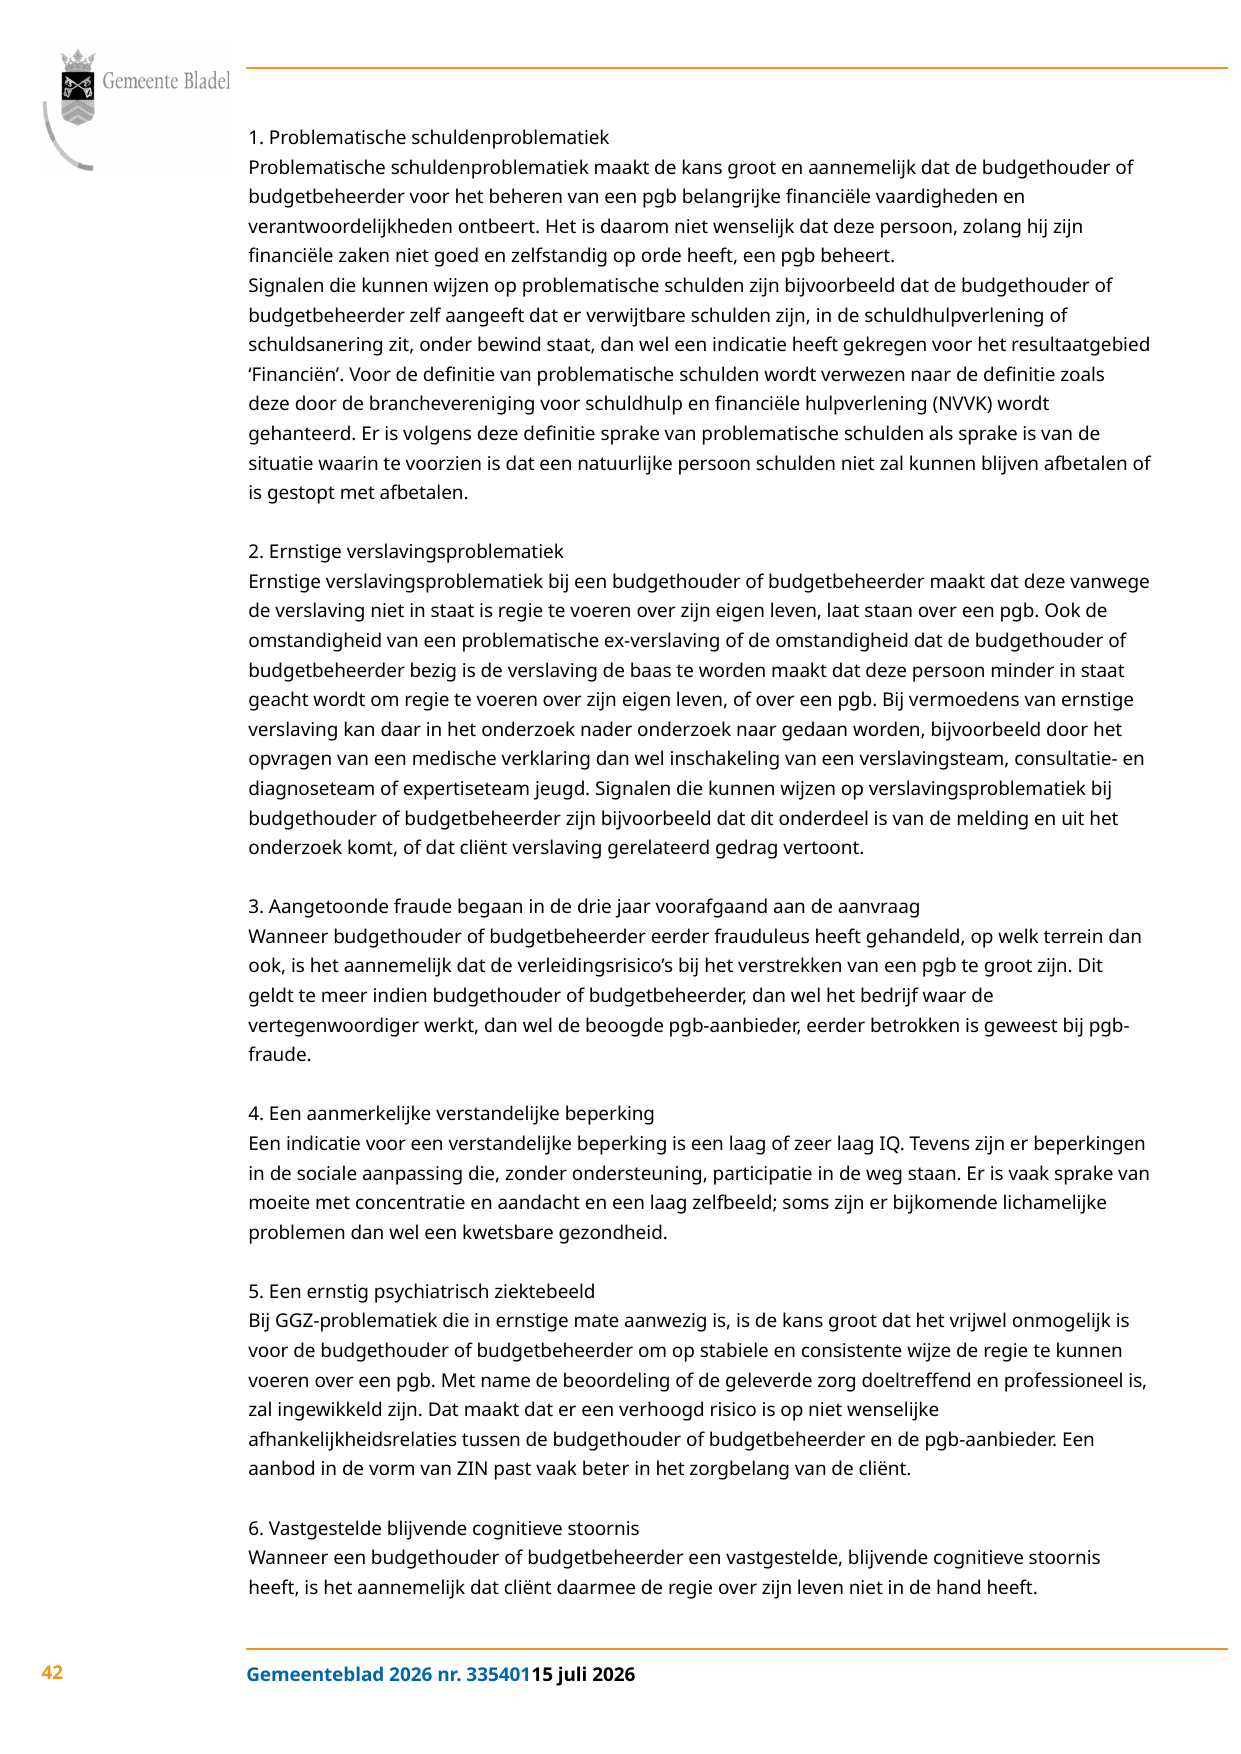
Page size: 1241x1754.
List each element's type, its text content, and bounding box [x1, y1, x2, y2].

text Signalen die kunnen wijzen op problematische schulden zijn bijvoorbeeld dat de budgethouder of budgetbeheerder zelf aangeeft dat er verwijtbare schulden zijn, in de schuldhulpverlening of schuldsanering zit, onder bewind staat, dan wel een indicatie heeft gekregen voor het resultaatgebied ‘Financiën’. Voor de definitie van problematische schulden wordt verwezen naar de definitie zoals deze door de branchevereniging voor schuldhulp en financiële hulpverlening (NVVK) wordt gehanteerd. Er is volgens deze definitie sprake van problematische schulden als sprake is van de situatie waarin te voorzien is dat een natuurlijke persoon schulden niet zal kunnen blijven afbetalen of is gestopt met afbetalen. [248, 272, 1152, 505]
text Ernstige verslavingsproblematiek bij een budgethouder of budgetbeheerder maakt dat deze vanwege de verslaving niet in staat is regie te voeren over zijn eigen leven, laat staan over een pgb. Ook de omstandigheid van een problematische ex-verslaving of de omstandigheid dat de budgethouder of budgetbeheerder bezig is de verslaving de baas te worden maakt dat deze persoon minder in staat geacht wordt om regie te voeren over zijn eigen leven, of over een pgb. Bij vermoedens van ernstige verslaving kan daar in het onderzoek nader onderzoek naar gedaan worden, bijvoorbeeld door het opvragen van een medische verklaring dan wel inschakeling van een verslavingsteam, consultatie- en diagnoseteam of expertiseteam jeugd. Signalen die kunnen wijzen op verslavingsproblematiek bij budgethouder of budgetbeheerder zijn bijvoorbeeld dat dit onderdeel is van de melding en uit het onderzoek komt, of dat cliënt verslaving gerelateerd gedrag vertoont. [248, 568, 1152, 860]
text Wanneer budgethouder of budgetbeheerder eerder frauduleus heeft gehandeld, op welk terrein dan ook, is het aannemelijk dat de verleidingsrisico’s bij het verstrekken van een pgb te groot zijn. Dit geldt te meer indien budgethouder of budgetbeheerder, dan wel het bedrijf waar de vertegenwoordiger werkt, dan wel de beoogde pgb-aanbieder, eerder betrokken is geweest bij pgb-fraude. [248, 923, 1152, 1067]
text 4. Een aanmerkelijke verstandelijke beperking [248, 1101, 1152, 1126]
text 5. Een ernstig psychiatrisch ziektebeeld [248, 1278, 1152, 1304]
text 3. Aangetoonde fraude begaan in de drie jaar voorafgaand aan de aanvraag [248, 893, 1152, 919]
text Een indicatie voor een verstandelijke beperking is een laag of zeer laag IQ. Tevens zijn er beperkingen in de sociale aanpassing die, zonder ondersteuning, participatie in de weg staan. Er is vaak sprake van moeite met concentratie en aandacht en een laag zelfbeeld; soms zijn er bijkomende lichamelijke problemen dan wel een kwetsbare gezondheid. [248, 1130, 1152, 1245]
picture [41, 47, 231, 172]
text Problematische schuldenproblematiek maakt de kans groot en aannemelijk dat de budgethouder of budgetbeheerder voor het beheren van een pgb belangrijke financiële vaardigheden en verantwoordelijkheden ontbeert. Het is daarom niet wenselijk dat deze persoon, zolang hij zijn financiële zaken niet goed en zelfstandig op orde heeft, een pgb beheert. [248, 154, 1152, 268]
text 2. Ernstige verslavingsproblematiek [248, 538, 1152, 564]
text Wanneer een budgethouder of budgetbeheerder een vastgestelde, blijvende cognitieve stoornis heeft, is het aannemelijk dat cliënt daarmee de regie over zijn leven niet in de hand heeft. [248, 1544, 1152, 1600]
text 6. Vastgestelde blijvende cognitieve stoornis [248, 1515, 1152, 1541]
text Bij GGZ-problematiek die in ernstige mate aanwezig is, is de kans groot dat het vrijwel onmogelijk is voor de budgethouder of budgetbeheerder om op stabiele en consistente wijze de regie te kunnen voeren over een pgb. Met name de beoordeling of de geleverde zorg doeltreffend en professioneel is, zal ingewikkeld zijn. Dat maakt dat er een verhoogd risico is op niet wenselijke afhankelijkheidsrelaties tussen de budgethouder of budgetbeheerder en de pgb-aanbieder. Een aanbod in de vorm van ZIN past vaak beter in het zorgbelang van de cliënt. [248, 1308, 1152, 1481]
text 1. Problematische schuldenproblematiek [248, 124, 1152, 150]
